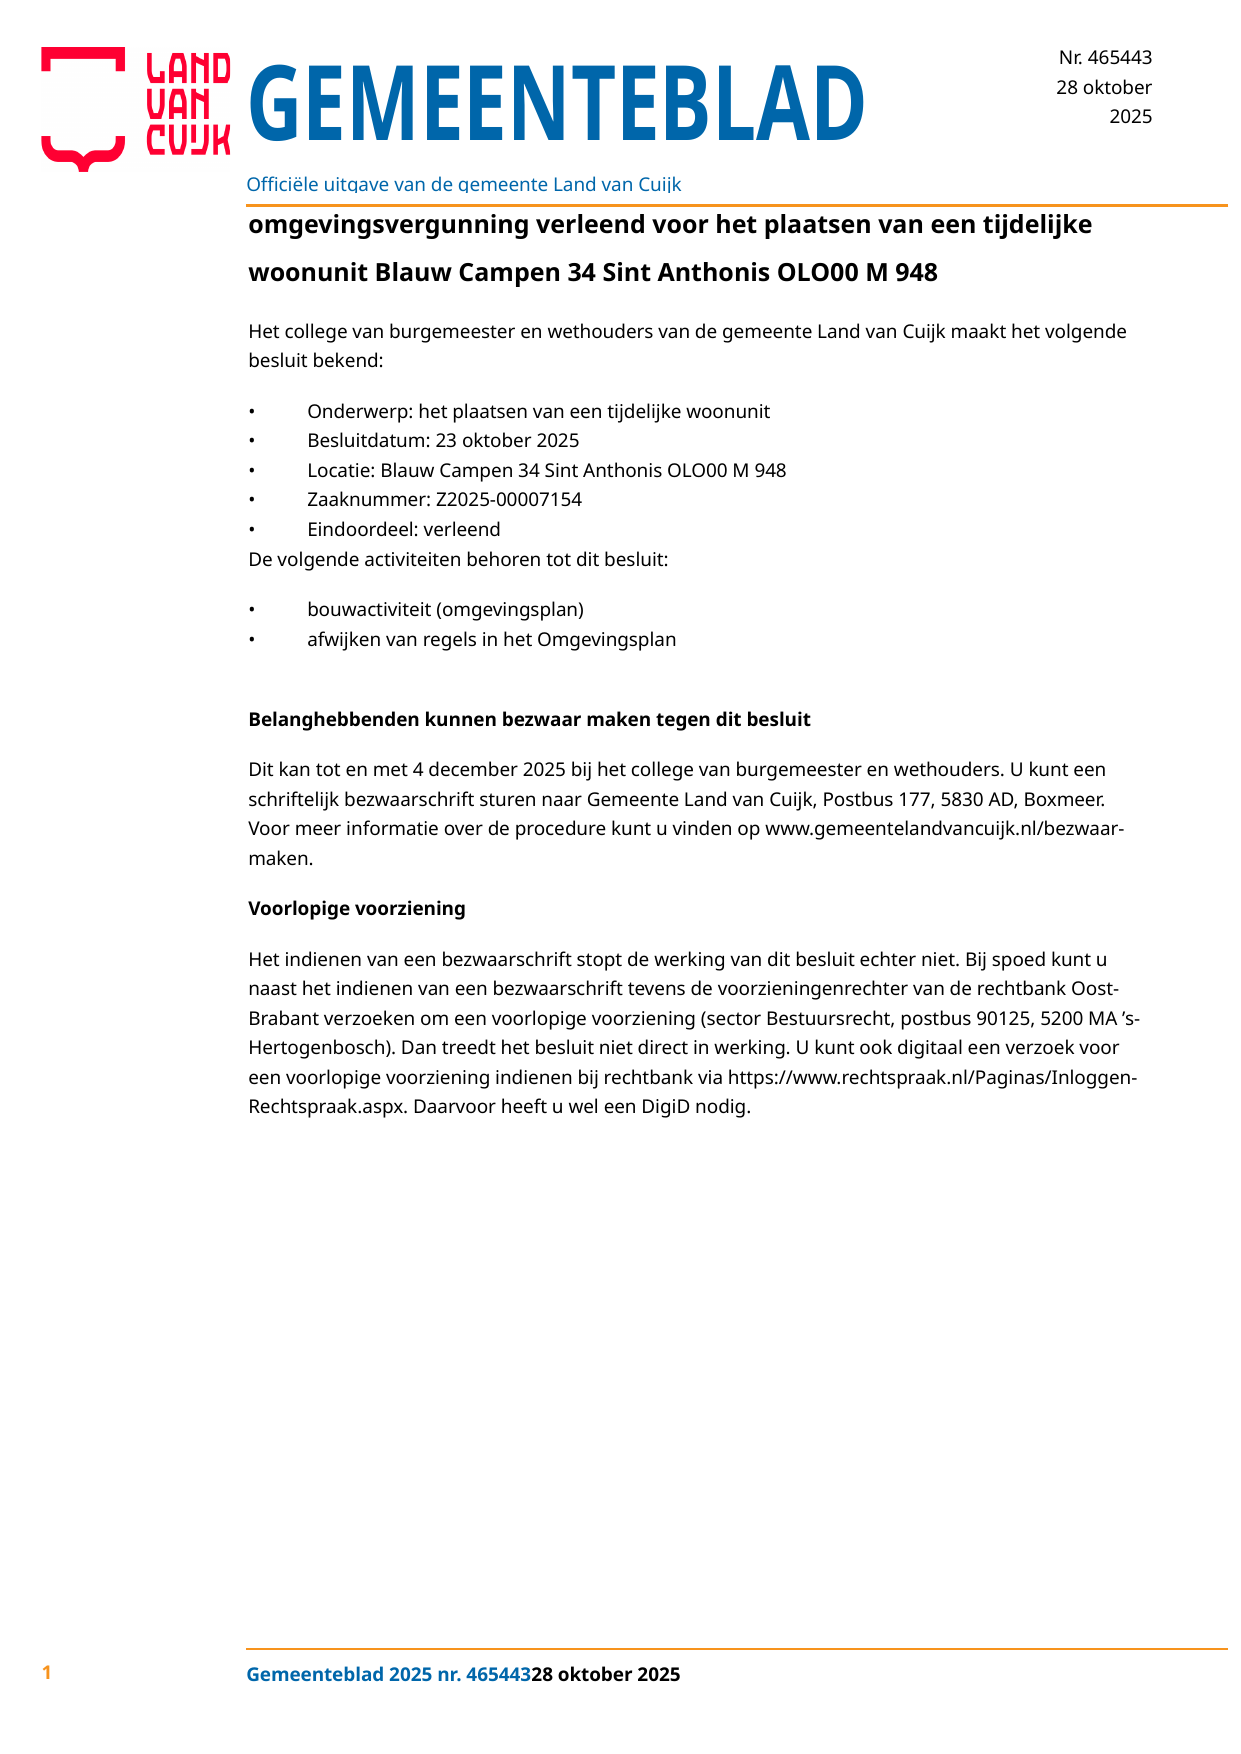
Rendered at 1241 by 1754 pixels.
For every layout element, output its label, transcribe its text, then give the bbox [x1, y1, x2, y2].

text Voorlopige voorziening [248, 895, 1152, 921]
text Het college van burgemeester en wethouders van de gemeente Land van Cuijk maakt het volgende besluit bekend: [248, 318, 1152, 373]
list Eindoordeel: verleend [248, 516, 1152, 542]
text Het indienen van een bezwaarschrift stopt de werking van dit besluit echter niet. Bij spoed kunt u naast het indienen van een bezwaarschrift tevens de voorzieningenrechter van de rechtbank Oost-Brabant verzoeken om een voorlopige voorziening (sector Bestuursrecht, postbus 90125, 5200 MA ’s-Hertogenbosch). Dan treedt het besluit niet direct in werking. U kunt ook digitaal een verzoek voor een voorlopige voorziening indienen bij rechtbank via https://www.rechtspraak.nl/Paginas/Inloggen-Rechtspraak.aspx. Daarvoor heeft u wel een DigiD nodig. [248, 946, 1152, 1119]
list Locatie: Blauw Campen 34 Sint Anthonis OLO00 M 948 [248, 457, 1152, 483]
list afwijken van regels in het Omgevingsplan [248, 626, 1152, 652]
list bouwactiviteit (omgevingsplan) [248, 596, 1152, 622]
picture [41, 47, 231, 172]
list Besluitdatum: 23 oktober 2025 [248, 427, 1152, 453]
list Zaaknummer: Z2025-00007154 [248, 487, 1152, 512]
text Belanghebbenden kunnen bezwaar maken tegen dit besluit [248, 706, 1152, 732]
text Dit kan tot en met 4 december 2025 bij het college van burgemeester en wethouders. U kunt een schriftelijk bezwaarschrift sturen naar Gemeente Land van Cuijk, Postbus 177, 5830 AD, Boxmeer. Voor meer informatie over de procedure kunt u vinden op www.gemeentelandvancuijk.nl/bezwaar-maken. [248, 756, 1152, 871]
text omgevingsvergunning verleend voor het plaatsen van een tijdelijke woonunit Blauw Campen 34 Sint Anthonis OLO00 M 948 [248, 207, 1152, 288]
text De volgende activiteiten behoren tot dit besluit: [248, 546, 1152, 572]
list Onderwerp: het plaatsen van een tijdelijke woonunit [248, 398, 1152, 424]
